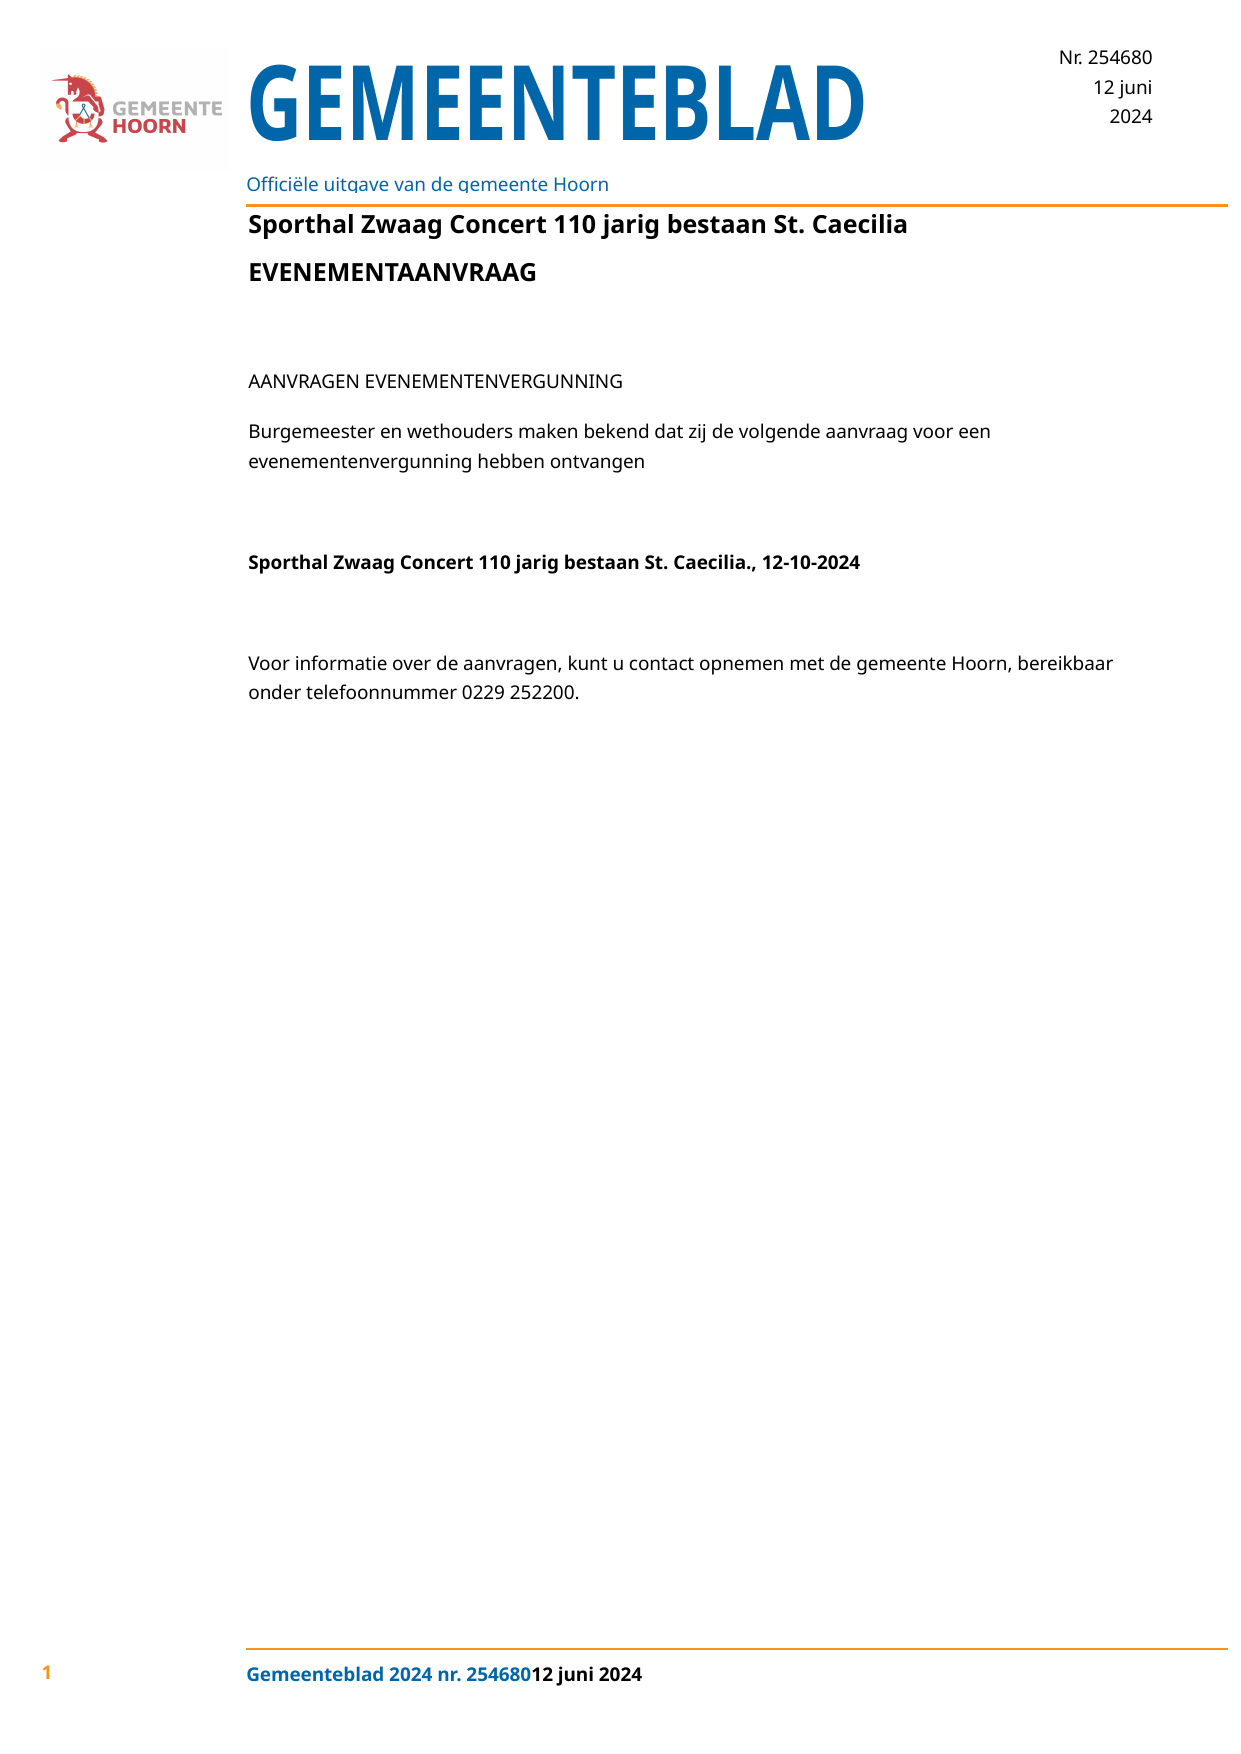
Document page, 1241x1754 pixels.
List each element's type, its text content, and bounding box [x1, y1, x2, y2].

text Voor informatie over de aanvragen, kunt u contact opnemen met de gemeente Hoorn, bereikbaar onder telefoonnummer 0229 252200. [248, 650, 1152, 705]
text AANVRAGEN EVENEMENTENVERGUNNING [248, 368, 1152, 394]
text Sporthal Zwaag Concert 110 jarig bestaan St. Caecilia EVENEMENTAANVRAAG [248, 207, 1152, 288]
picture [41, 47, 231, 172]
text Burgemeester en wethouders maken bekend dat zij de volgende aanvraag voor een evenementenvergunning hebben ontvangen [248, 419, 1152, 474]
text Sporthal Zwaag Concert 110 jarig bestaan St. Caecilia., 12-10-2024 [248, 549, 1152, 575]
